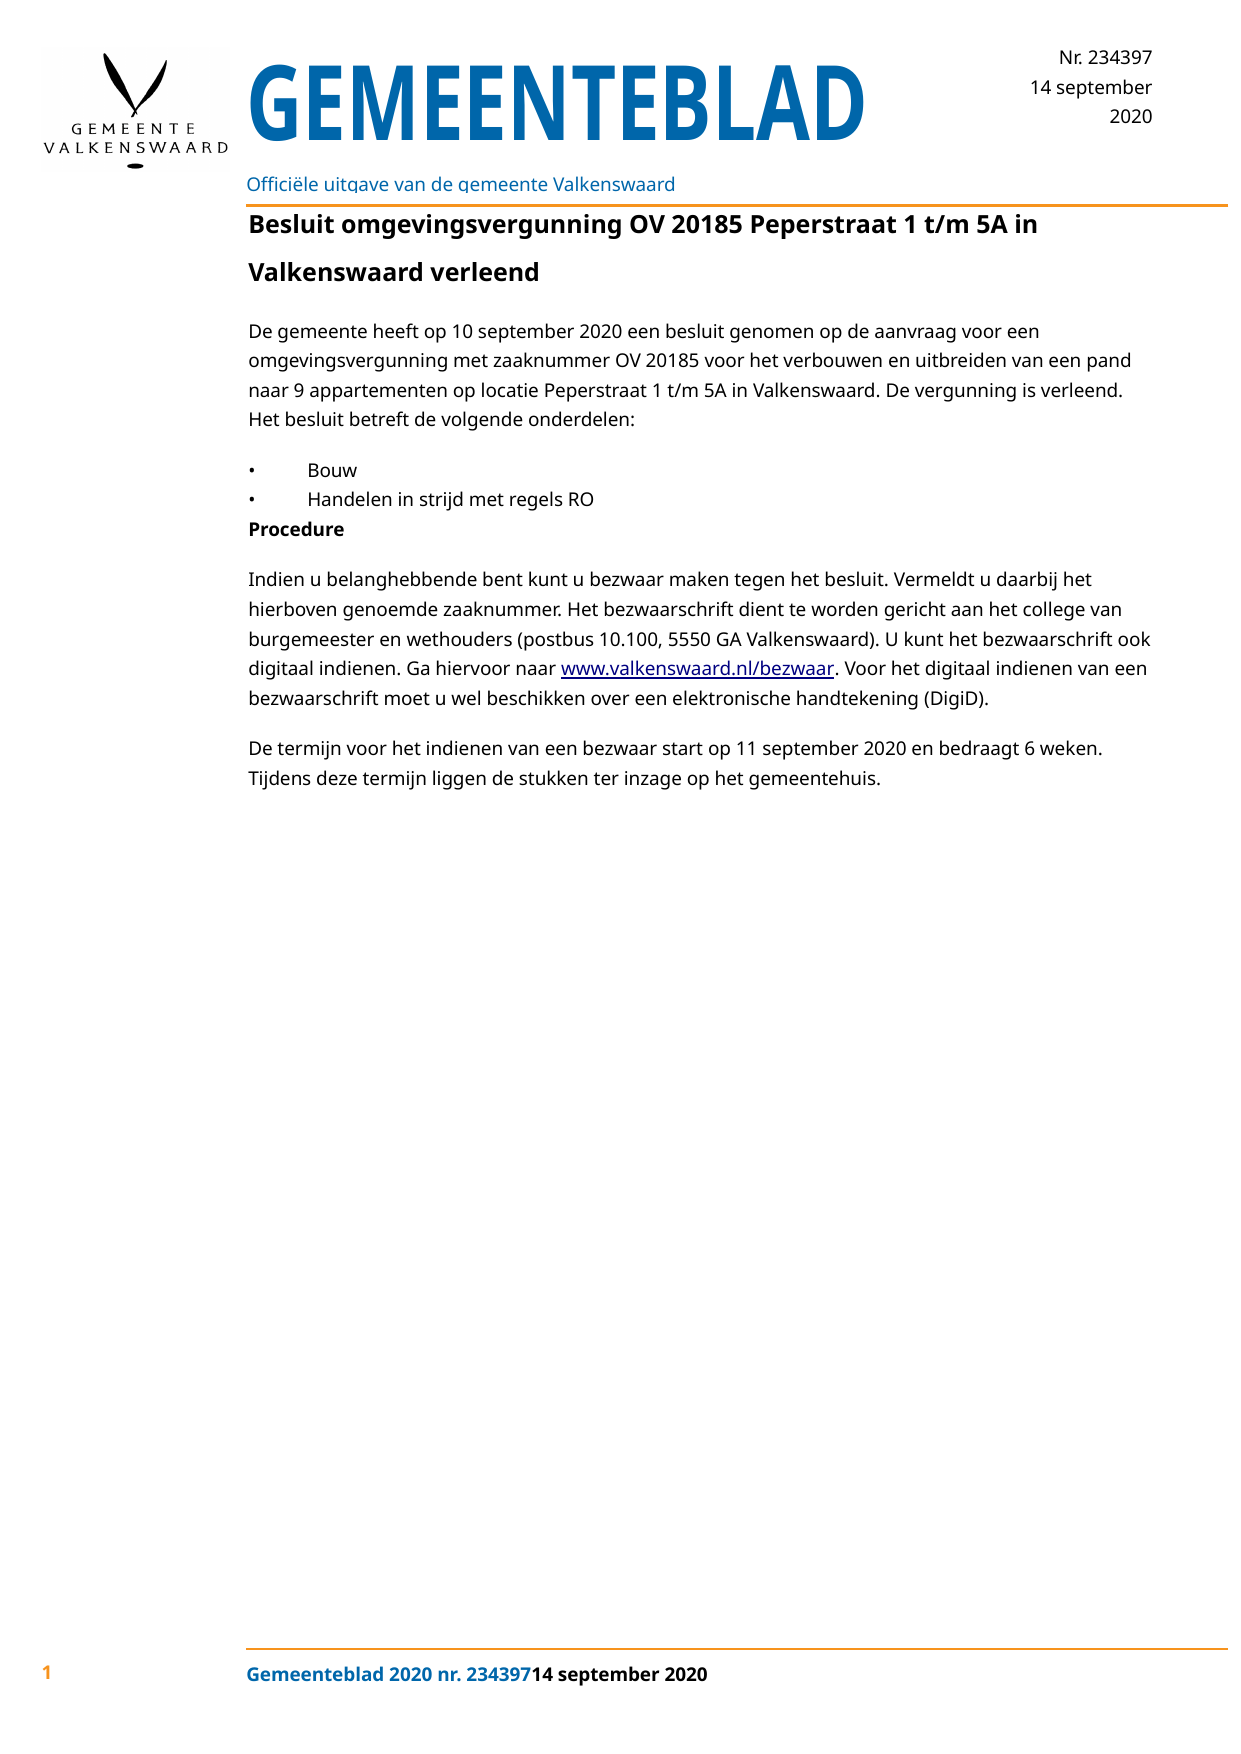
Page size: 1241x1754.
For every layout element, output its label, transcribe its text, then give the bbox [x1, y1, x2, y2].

picture [41, 47, 231, 172]
list Handelen in strijd met regels RO [248, 487, 1152, 512]
list Bouw [248, 457, 1152, 483]
text De gemeente heeft op 10 september 2020 een besluit genomen op de aanvraag voor een omgevingsvergunning met zaaknummer OV 20185 voor het verbouwen en uitbreiden van een pand naar 9 appartementen op locatie Peperstraat 1 t/m 5A in Valkenswaard. De vergunning is verleend. Het besluit betreft de volgende onderdelen: [248, 318, 1152, 432]
text De termijn voor het indienen van een bezwaar start op 11 september 2020 en bedraagt 6 weken. Tijdens deze termijn liggen de stukken ter inzage op het gemeentehuis. [248, 735, 1152, 791]
text Besluit omgevingsvergunning OV 20185 Peperstraat 1 t/m 5A in Valkenswaard verleend [248, 207, 1152, 288]
text Indien u belanghebbende bent kunt u bezwaar maken tegen het besluit. Vermeldt u daarbij het hierboven genoemde zaaknummer. Het bezwaarschrift dient te worden gericht aan het college van burgemeester en wethouders (postbus 10.100, 5550 GA Valkenswaard). U kunt het bezwaarschrift ook digitaal indienen. Ga hiervoor naar www.valkenswaard.nl/bezwaar. Voor het digitaal indienen van een bezwaarschrift moet u wel beschikken over een elektronische handtekening (DigiD). [248, 567, 1152, 711]
text Procedure [248, 516, 1152, 542]
